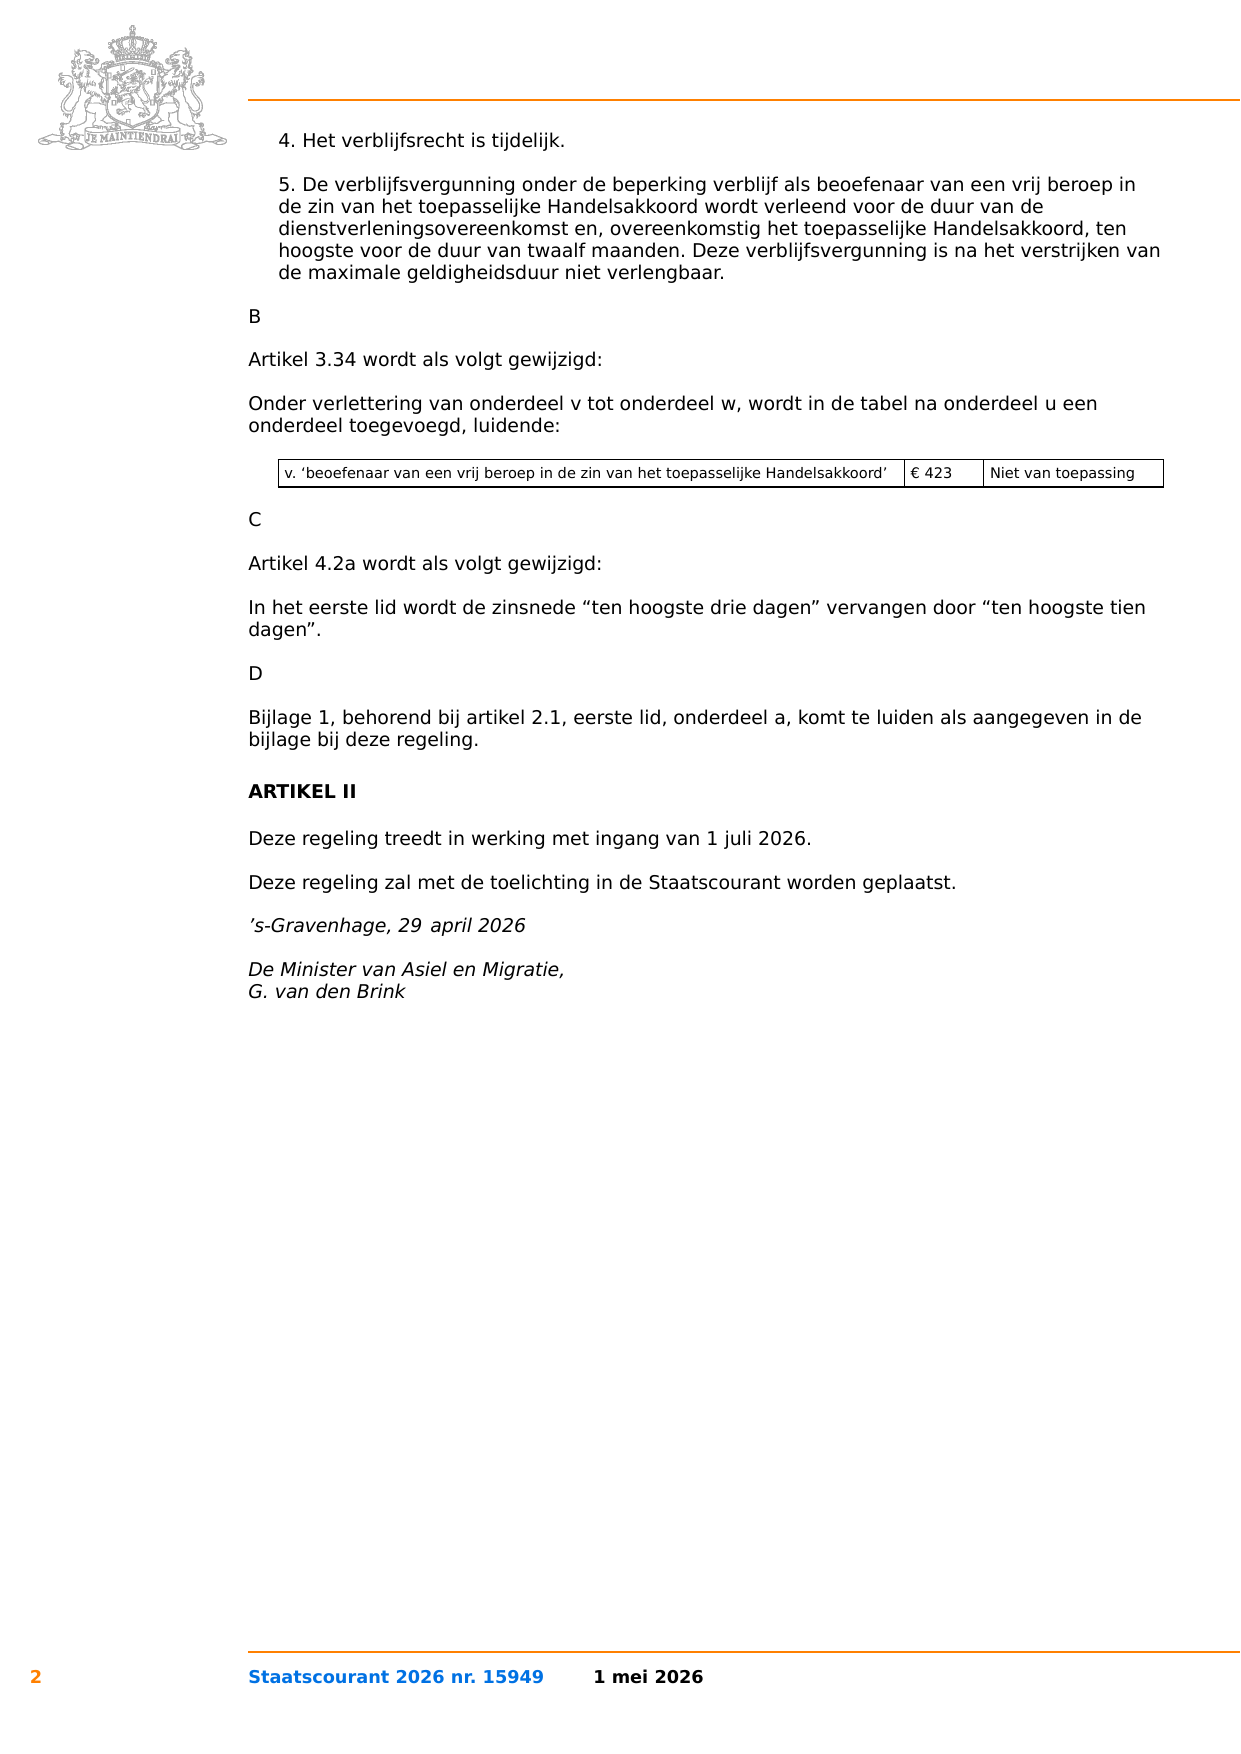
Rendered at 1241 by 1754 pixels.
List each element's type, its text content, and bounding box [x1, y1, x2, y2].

text Artikel 4.2a wordt als volgt gewijzigd: [248, 553, 1163, 575]
table_header Niet van toepassing [984, 460, 1163, 486]
text 5. De verblijfsvergunning onder de beperking verblijf als beoefenaar van een vrij beroep in de zin van het toepasselijke Handelsakkoord wordt verleend voor de duur van de dienstverleningsovereenkomst en, overeenkomstig het toepasselijke Handelsakkoord, ten hoogste voor de duur van twaalf maanden. Deze verblijfsvergunning is na het verstrijken van de maximale geldigheidsduur niet verlengbaar. [278, 174, 1163, 284]
text Deze regeling treedt in werking met ingang van 1 juli 2026. [248, 828, 1163, 850]
text Deze regeling zal met de toelichting in de Staatscourant worden geplaatst. [248, 872, 1163, 893]
text Artikel 3.34 wordt als volgt gewijzigd: [248, 349, 1163, 371]
text In het eerste lid wordt de zinsnede “ten hoogste drie dagen” vervangen door “ten hoogste tien dagen”. [248, 597, 1163, 641]
text 4. Het verblijfsrecht is tijdelijk. [278, 130, 1163, 152]
table_header v. ‘beoefenaar van een vrij beroep in de zin van het toepasselijke Handelsakkoord’ [279, 460, 904, 486]
text ’s-Gravenhage, 29 april 2026 [248, 915, 1163, 937]
text B [248, 306, 1163, 327]
text De Minister van Asiel en Migratie, G. van den Brink [248, 959, 1163, 1003]
text D [248, 663, 1163, 685]
table_header € 423 [905, 460, 983, 486]
subtitle ARTIKEL II [248, 781, 1163, 803]
picture [38, 25, 227, 150]
text Onder verlettering van onderdeel v tot onderdeel w, wordt in de tabel na onderdeel u een onderdeel toegevoegd, luidende: [248, 393, 1163, 437]
text Bijlage 1, behorend bij artikel 2.1, eerste lid, onderdeel a, komt te luiden als aangegeven in de bijlage bij deze regeling. [248, 707, 1163, 751]
text C [248, 509, 1163, 531]
